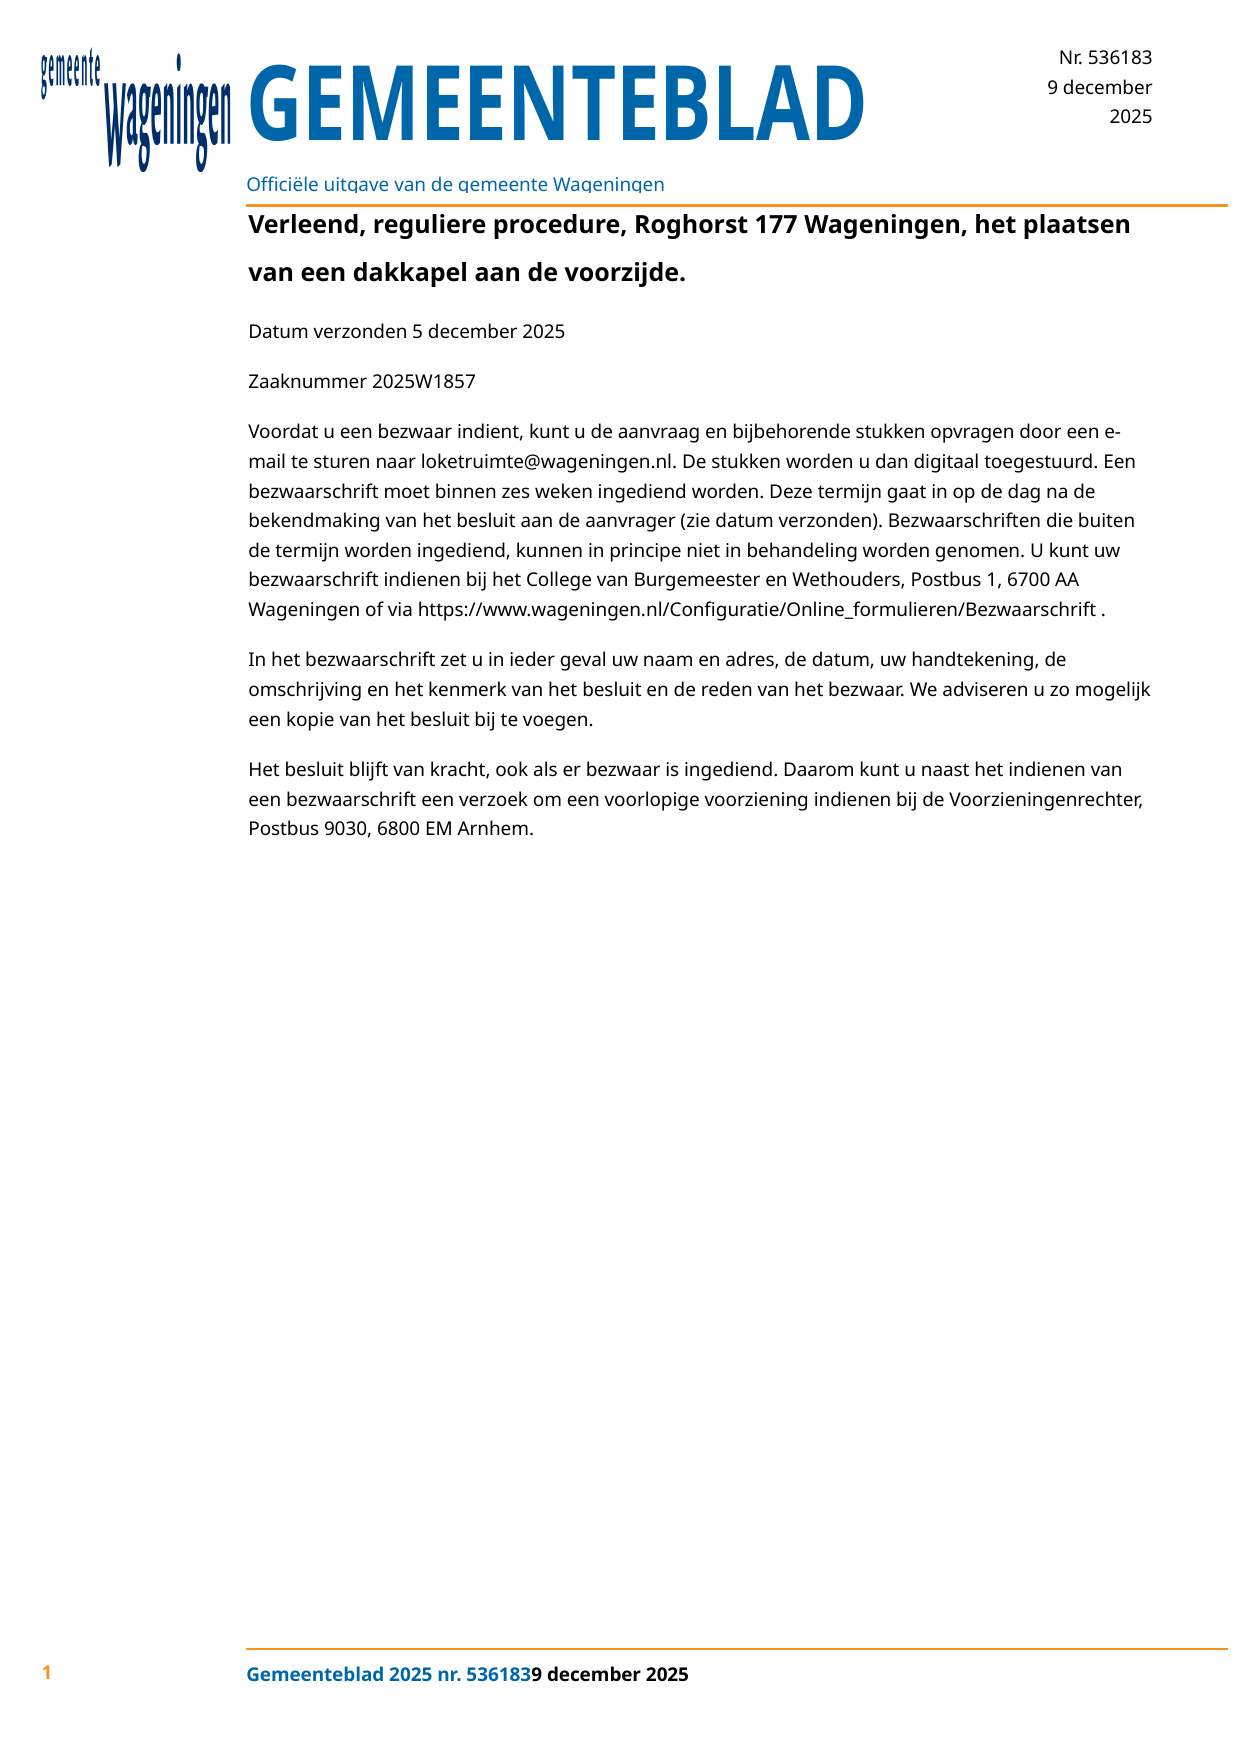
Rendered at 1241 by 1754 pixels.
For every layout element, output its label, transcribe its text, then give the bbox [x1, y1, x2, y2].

text Zaaknummer 2025W1857 [248, 368, 1152, 394]
text Voordat u een bezwaar indient, kunt u de aanvraag en bijbehorende stukken opvragen door een e-mail te sturen naar loketruimte@wageningen.nl. De stukken worden u dan digitaal toegestuurd. Een bezwaarschrift moet binnen zes weken ingediend worden. Deze termijn gaat in op de dag na de bekendmaking van het besluit aan de aanvrager (zie datum verzonden). Bezwaarschriften die buiten de termijn worden ingediend, kunnen in principe niet in behandeling worden genomen. U kunt uw bezwaarschrift indienen bij het College van Burgemeester en Wethouders, Postbus 1, 6700 AA Wageningen of via https://www.wageningen.nl/Configuratie/Online_formulieren/Bezwaarschrift . [248, 419, 1152, 622]
text Het besluit blijft van kracht, ook als er bezwaar is ingediend. Daarom kunt u naast het indienen van een bezwaarschrift een verzoek om een voorlopige voorziening indienen bij de Voorzieningenrechter, Postbus 9030, 6800 EM Arnhem. [248, 756, 1152, 841]
text Verleend, reguliere procedure, Roghorst 177 Wageningen, het plaatsen van een dakkapel aan de voorzijde. [248, 207, 1152, 288]
text In het bezwaarschrift zet u in ieder geval uw naam en adres, de datum, uw handtekening, de omschrijving en het kenmerk van het besluit en de reden van het bezwaar. We adviseren u zo mogelijk een kopie van het besluit bij te voegen. [248, 647, 1152, 732]
text Datum verzonden 5 december 2025 [248, 318, 1152, 344]
picture [41, 47, 231, 172]
